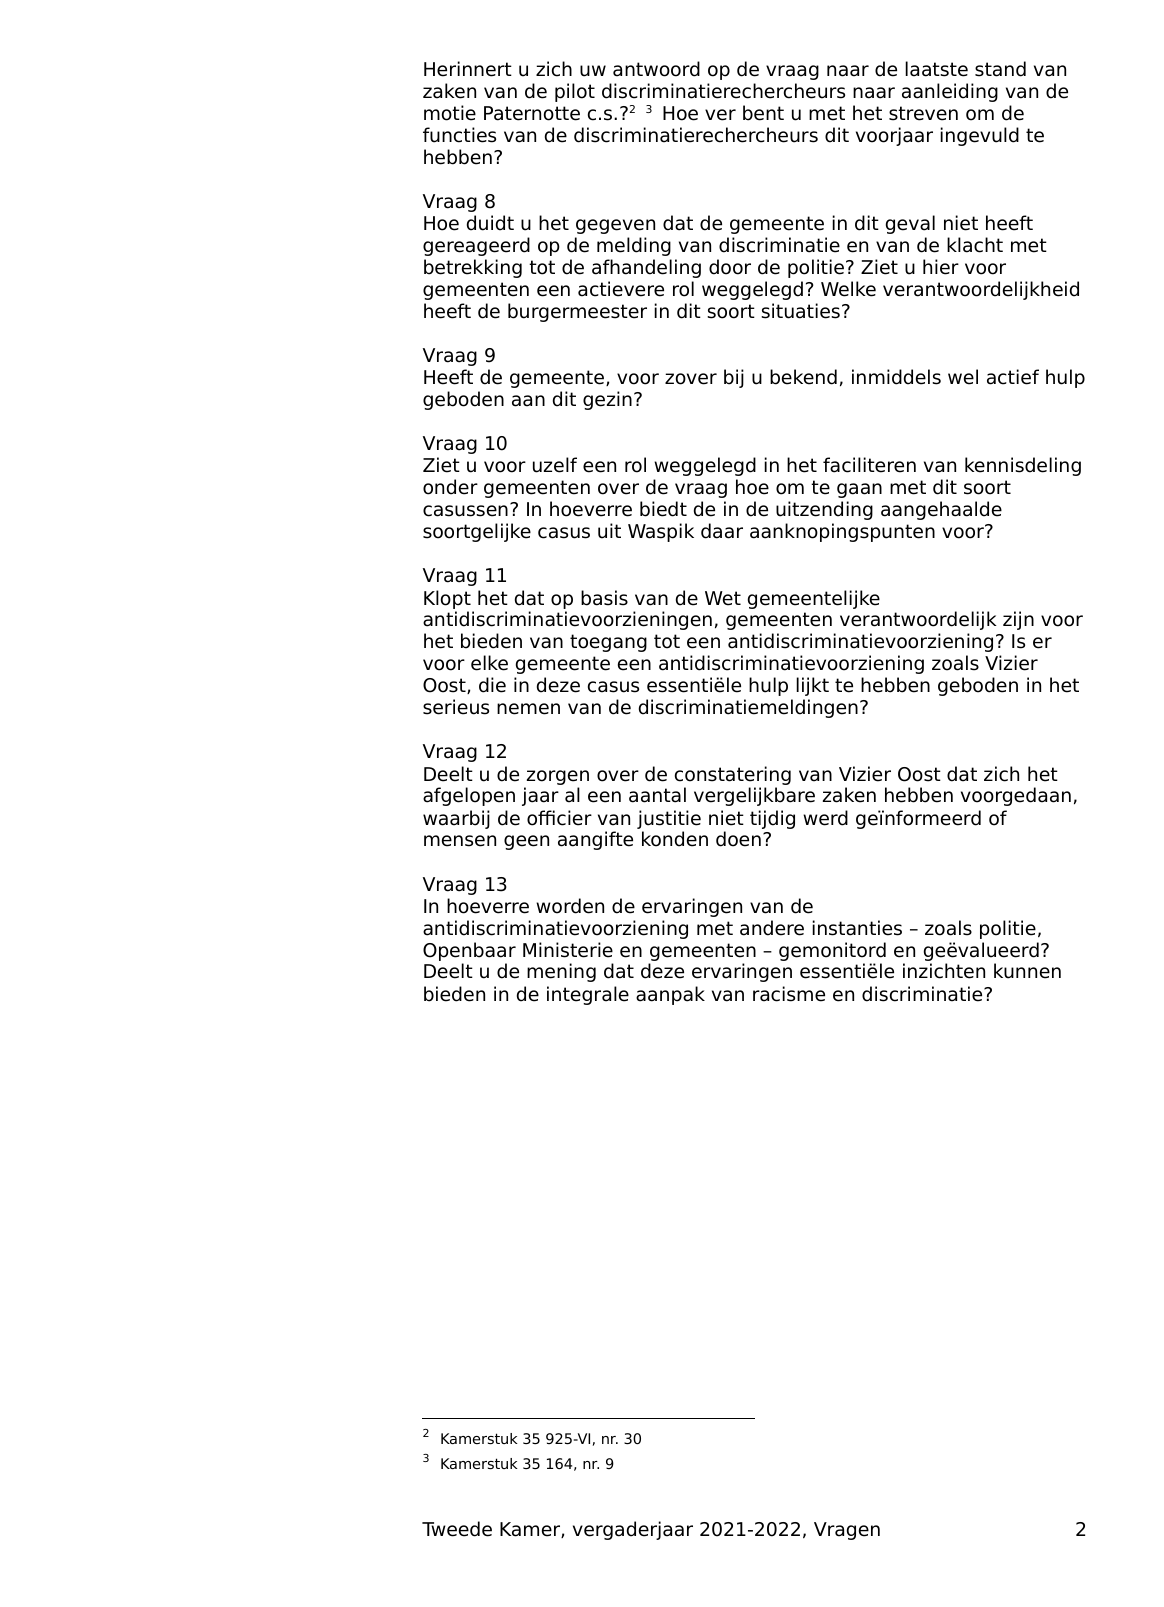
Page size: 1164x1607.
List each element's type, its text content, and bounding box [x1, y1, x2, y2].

text Hoe duidt u het gegeven dat de gemeente in dit geval niet heeft gereageerd op de melding van discriminatie en van de klacht met betrekking tot de afhandeling door de politie? Ziet u hier voor gemeenten een actievere rol weggelegd? Welke verantwoordelijkheid heeft de burgermeester in dit soort situaties? [422, 213, 1087, 323]
text Heeft de gemeente, voor zover bij u bekend, inmiddels wel actief hulp geboden aan dit gezin? [422, 367, 1087, 411]
text Vraag 10 [422, 433, 1087, 455]
text Vraag 11 [422, 565, 1087, 587]
text Kamerstuk 35 164, nr. 9 [422, 1452, 1087, 1474]
text Klopt het dat op basis van de Wet gemeentelijke antidiscriminatievoorzieningen, gemeenten verantwoordelijk zijn voor het bieden van toegang tot een antidiscriminatievoorziening? Is er voor elke gemeente een antidiscriminatievoorziening zoals Vizier Oost, die in deze casus essentiële hulp lijkt te hebben geboden in het serieus nemen van de discriminatiemeldingen? [422, 587, 1087, 719]
text Deelt u de zorgen over de constatering van Vizier Oost dat zich het afgelopen jaar al een aantal vergelijkbare zaken hebben voorgedaan, waarbij de officier van justitie niet tijdig werd geïnformeerd of mensen geen aangifte konden doen? [422, 763, 1087, 851]
text Vraag 9 [422, 345, 1087, 367]
text In hoeverre worden de ervaringen van de antidiscriminatievoorziening met andere instanties – zoals politie, Openbaar Ministerie en gemeenten – gemonitord en geëvalueerd? Deelt u de mening dat deze ervaringen essentiële inzichten kunnen bieden in de integrale aanpak van racisme en discriminatie? [422, 896, 1087, 1005]
text Kamerstuk 35 925-VI, nr. 30 [422, 1427, 1087, 1449]
text Herinnert u zich uw antwoord op de vraag naar de laatste stand van zaken van de pilot discriminatierechercheurs naar aanleiding van de motie Paternotte c.s.? Hoe ver bent u met het streven om de functies van de discriminatierechercheurs dit voorjaar ingevuld te hebben? [422, 59, 1087, 169]
text Vraag 13 [422, 873, 1087, 896]
text Vraag 12 [422, 741, 1087, 763]
text Vraag 8 [422, 191, 1087, 213]
text Ziet u voor uzelf een rol weggelegd in het faciliteren van kennisdeling onder gemeenten over de vraag hoe om te gaan met dit soort casussen? In hoeverre biedt de in de uitzending aangehaalde soortgelijke casus uit Waspik daar aanknopingspunten voor? [422, 455, 1087, 543]
